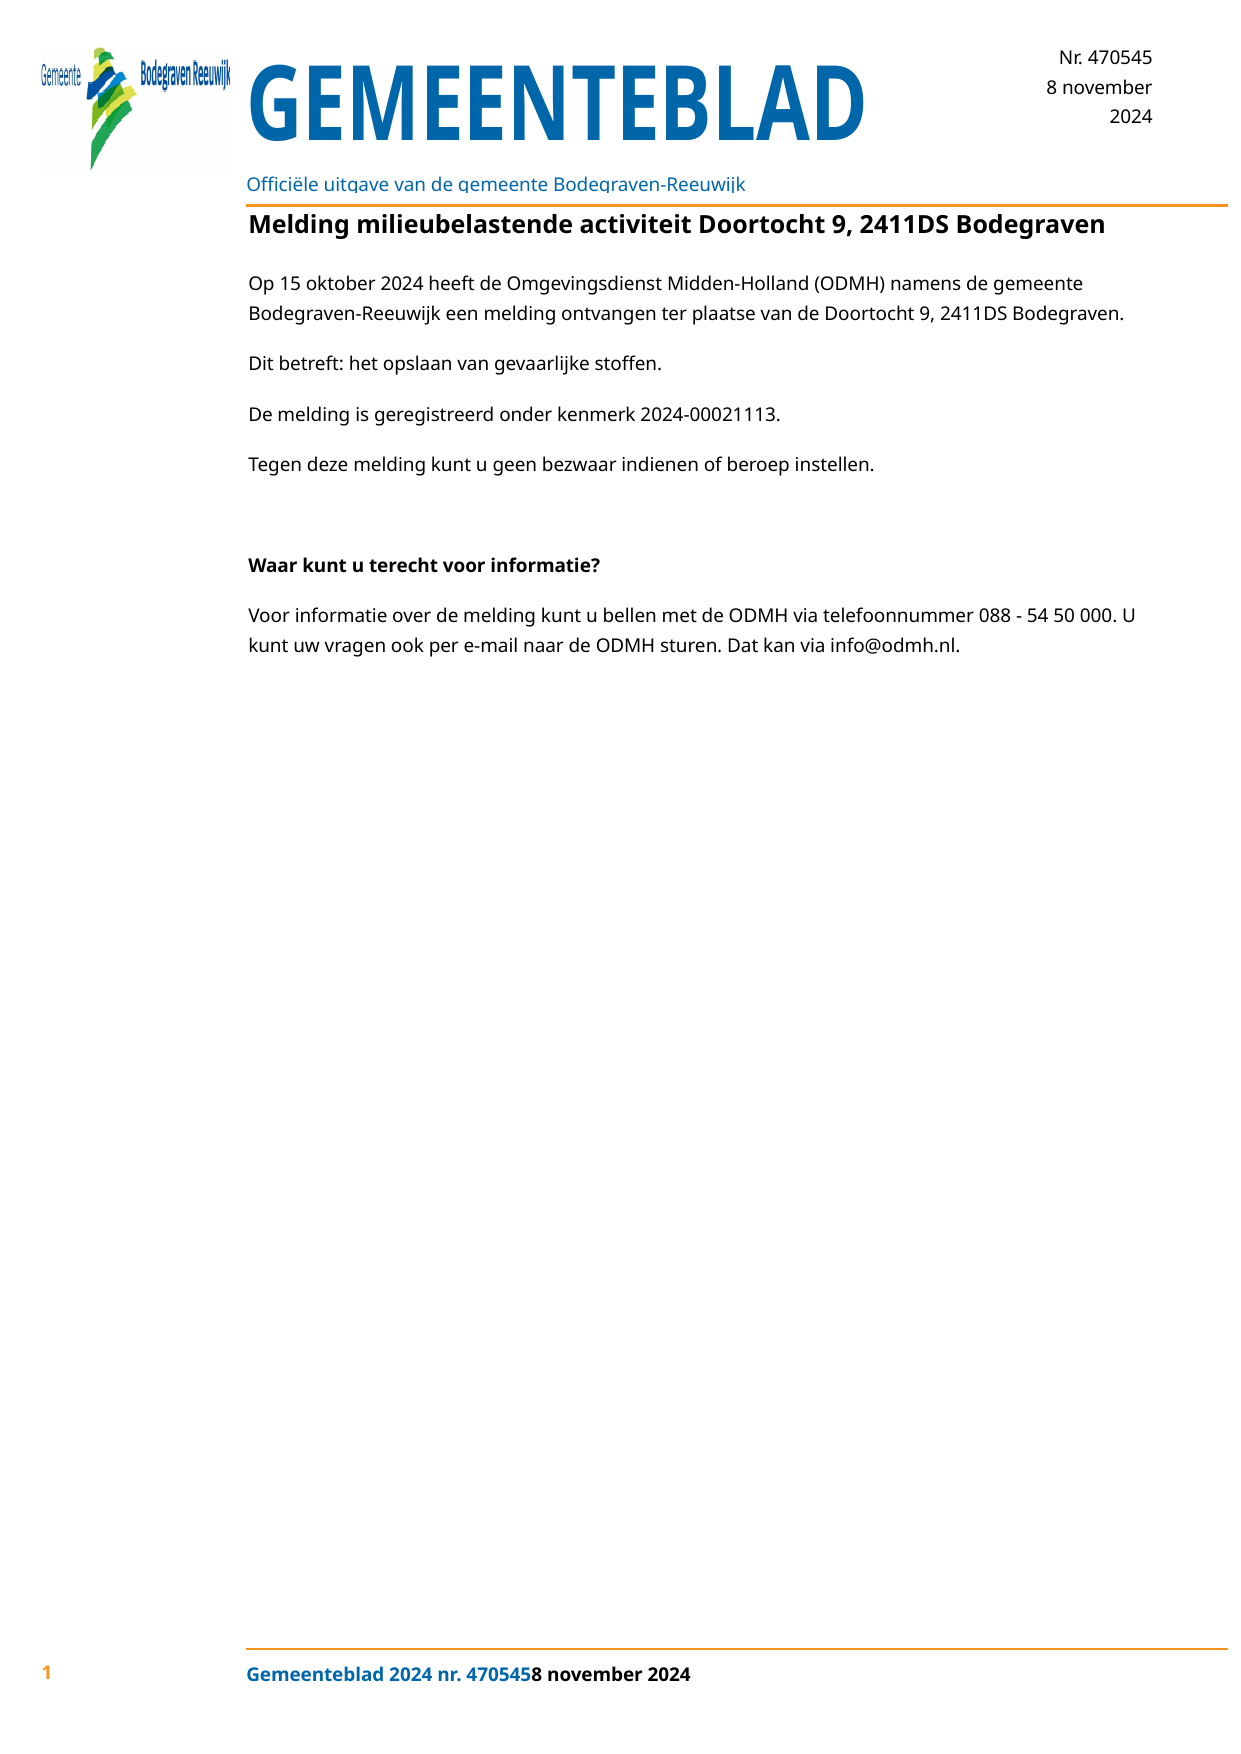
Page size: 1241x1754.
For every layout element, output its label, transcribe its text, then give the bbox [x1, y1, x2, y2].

text De melding is geregistreerd onder kenmerk 2024-00021113. [248, 401, 1152, 426]
text Waar kunt u terecht voor informatie? [248, 552, 1152, 578]
text Dit betreft: het opslaan van gevaarlijke stoffen. [248, 350, 1152, 376]
text Op 15 oktober 2024 heeft de Omgevingsdienst Midden-Holland (ODMH) namens de gemeente Bodegraven-Reeuwijk een melding ontvangen ter plaatse van de Doortocht 9, 2411DS Bodegraven. [248, 270, 1152, 326]
text Melding milieubelastende activiteit Doortocht 9, 2411DS Bodegraven [248, 207, 1152, 241]
picture [41, 47, 231, 172]
text Voor informatie over de melding kunt u bellen met de ODMH via telefoonnummer 088 - 54 50 000. U kunt uw vragen ook per e-mail naar de ODMH sturen. Dat kan via info@odmh.nl. [248, 602, 1152, 658]
text Tegen deze melding kunt u geen bezwaar indienen of beroep instellen. [248, 451, 1152, 477]
